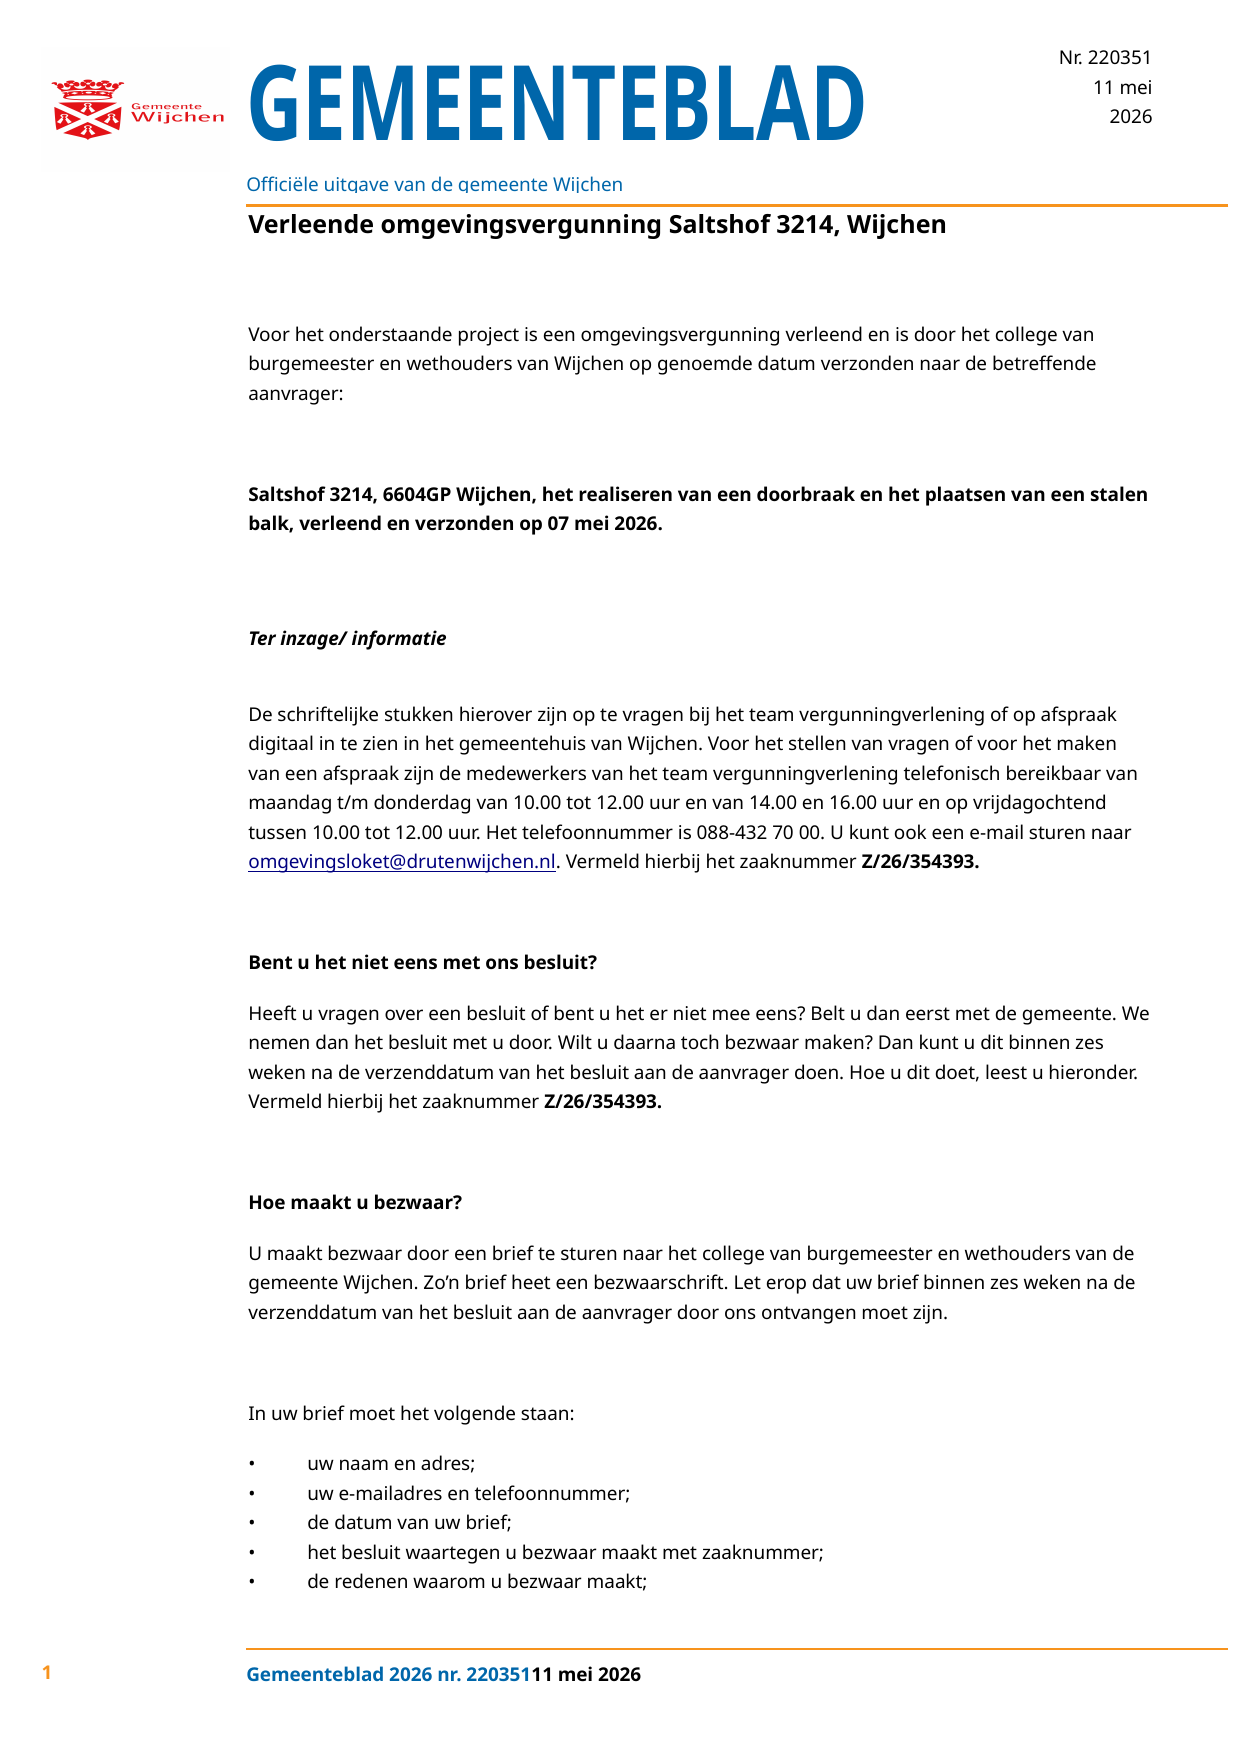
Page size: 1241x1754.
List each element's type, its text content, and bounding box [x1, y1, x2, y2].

text De schriftelijke stukken hierover zijn op te vragen bij het team vergunningverlening of op afspraak digitaal in te zien in het gemeentehuis van Wijchen. Voor het stellen van vragen of voor het maken van een afspraak zijn de medewerkers van het team vergunningverlening telefonisch bereikbaar van maandag t/m donderdag van 10.00 tot 12.00 uur en van 14.00 en 16.00 uur en op vrijdagochtend tussen 10.00 tot 12.00 uur. Het telefoonnummer is 088-432 70 00. U kunt ook een e-mail sturen naar omgevingsloket@drutenwijchen.nl. Vermeld hierbij het zaaknummer Z/26/354393. [248, 701, 1152, 874]
text U maakt bezwaar door een brief te sturen naar het college van burgemeester en wethouders van de gemeente Wijchen. Zo’n brief heet een bezwaarschrift. Let erop dat uw brief binnen zes weken na de verzenddatum van het besluit aan de aanvrager door ons ontvangen moet zijn. [248, 1240, 1152, 1325]
text Heeft u vragen over een besluit of bent u het er niet mee eens? Belt u dan eerst met de gemeente. We nemen dan het besluit met u door. Wilt u daarna toch bezwaar maken? Dan kunt u dit binnen zes weken na de verzenddatum van het besluit aan de aanvrager doen. Hoe u dit doet, leest u hieronder. Vermeld hierbij het zaaknummer Z/26/354393. [248, 1000, 1152, 1114]
list uw naam en adres; [248, 1450, 1152, 1476]
picture [41, 47, 231, 172]
text Saltshof 3214, 6604GP Wijchen, het realiseren van een doorbraak en het plaatsen van een stalen balk, verleend en verzonden op 07 mei 2026. [248, 481, 1152, 536]
list uw e-mailadres en telefoonnummer; [248, 1480, 1152, 1506]
list het besluit waartegen u bezwaar maakt met zaaknummer; [248, 1539, 1152, 1565]
text Ter inzage/ informatie [248, 625, 1152, 650]
text Bent u het niet eens met ons besluit? [248, 949, 1152, 975]
text Hoe maakt u bezwaar? [248, 1189, 1152, 1215]
text Voor het onderstaande project is een omgevingsvergunning verleend en is door het college van burgemeester en wethouders van Wijchen op genoemde datum verzonden naar de betreffende aanvrager: [248, 321, 1152, 406]
list de redenen waarom u bezwaar maakt; [248, 1569, 1152, 1594]
text Verleende omgevingsvergunning Saltshof 3214, Wijchen [248, 207, 1152, 241]
text In uw brief moet het volgende staan: [248, 1400, 1152, 1426]
list de datum van uw brief; [248, 1509, 1152, 1535]
